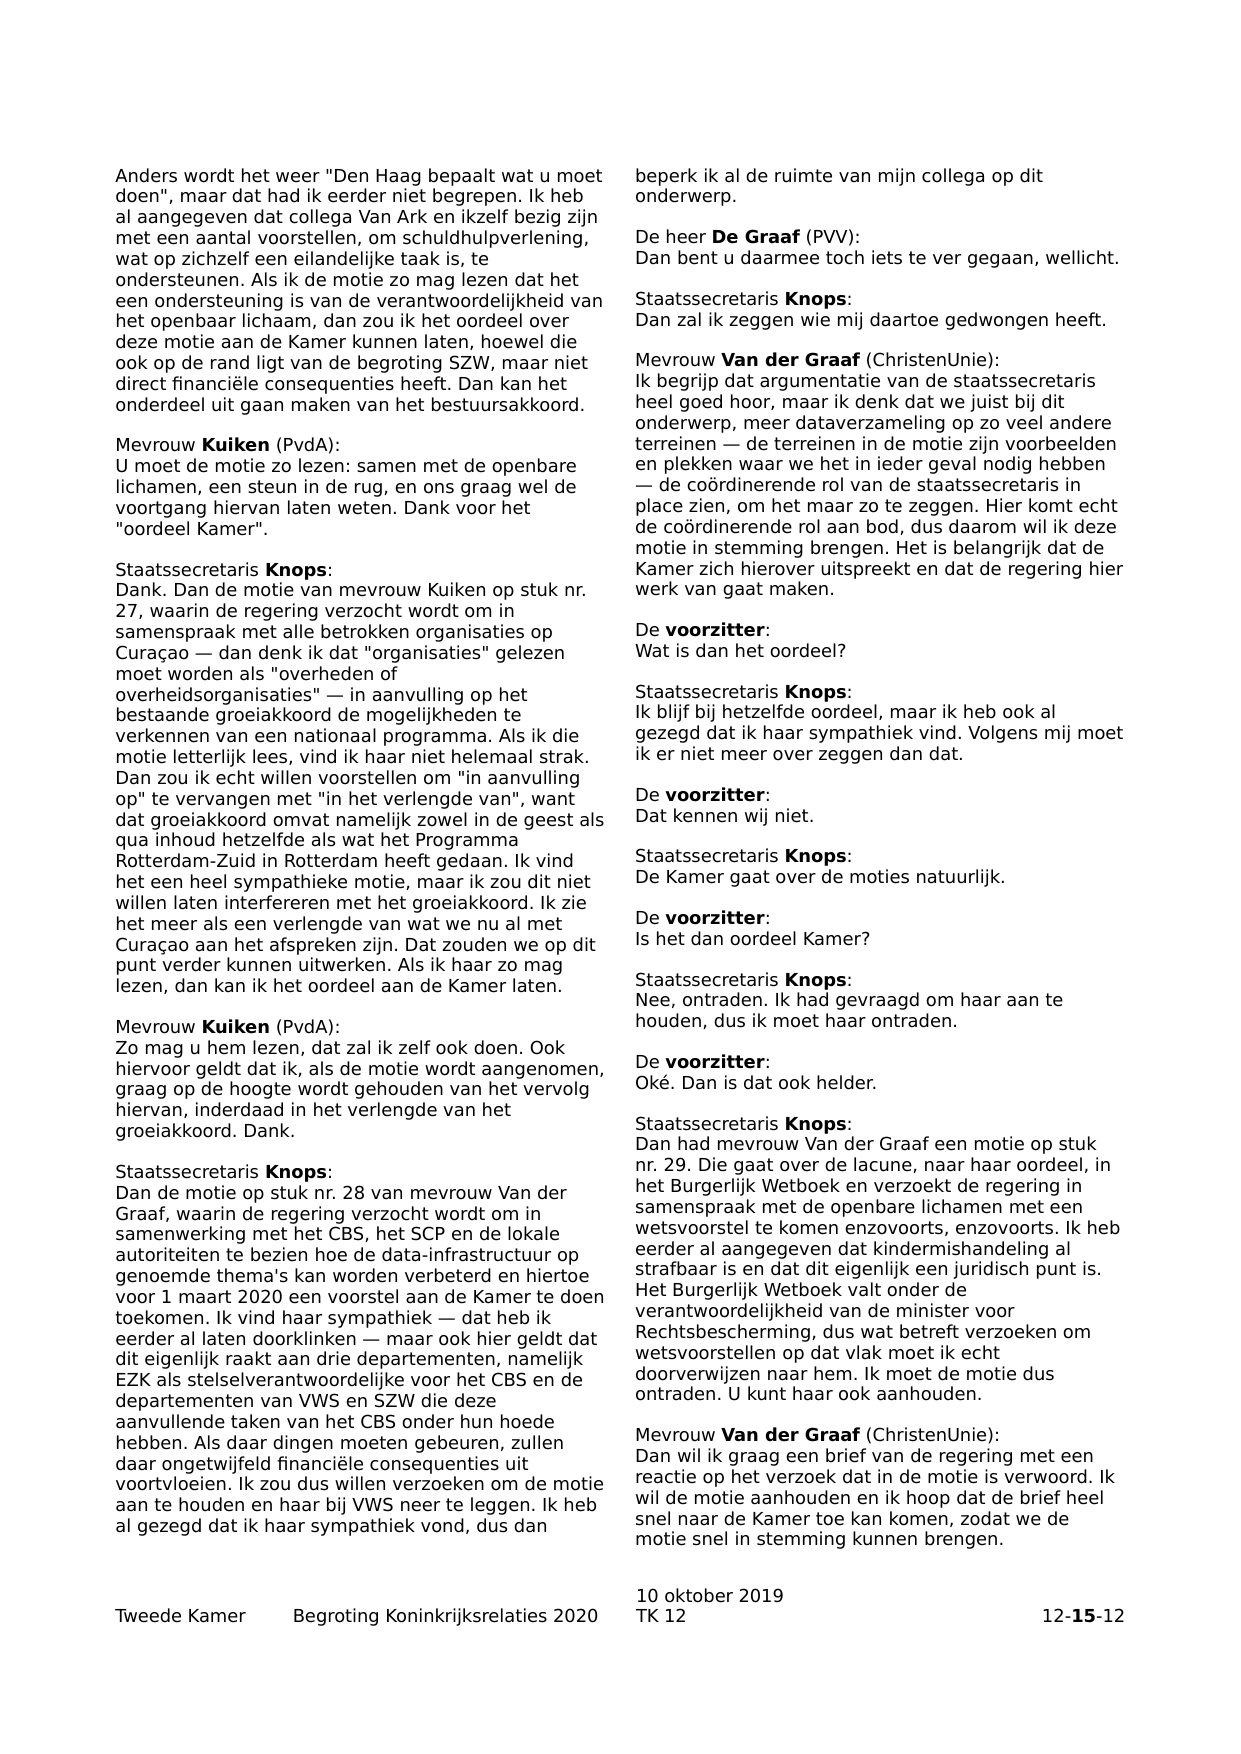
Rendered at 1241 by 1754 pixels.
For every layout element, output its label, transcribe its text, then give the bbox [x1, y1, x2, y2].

text Mevrouw Kuiken (PvdA): [115, 1017, 605, 1037]
text Dank. Dan de motie van mevrouw Kuiken op stuk nr. 27, waarin de regering verzocht wordt om in samenspraak met alle betrokken organisaties op Curaçao — dan denk ik dat "organisaties" gelezen moet worden als "overheden of overheidsorganisaties" — in aanvulling op het bestaande groeiakkoord de mogelijkheden te verkennen van een nationaal programma. Als ik die motie letterlijk lees, vind ik haar niet helemaal strak. Dan zou ik echt willen voorstellen om "in aanvulling op" te vervangen met "in het verlengde van", want dat groeiakkoord omvat namelijk zowel in de geest als qua inhoud hetzelfde als wat het Programma Rotterdam-Zuid in Rotterdam heeft gedaan. Ik vind het een heel sympathieke motie, maar ik zou dit niet willen laten interfereren met het groeiakkoord. Ik zie het meer als een verlengde van wat we nu al met Curaçao aan het afspreken zijn. Dat zouden we op dit punt verder kunnen uitwerken. Als ik haar zo mag lezen, dan kan ik het oordeel aan de Kamer laten. [115, 580, 605, 997]
text Staatssecretaris Knops: [115, 1162, 605, 1182]
text Ik begrijp dat argumentatie van de staatssecretaris heel goed hoor, maar ik denk dat we juist bij dit onderwerp, meer dataverzameling op zo veel andere terreinen — de terreinen in de motie zijn voorbeelden en plekken waar we het in ieder geval nodig hebben — de coördinerende rol van de staatssecretaris in place zien, om het maar zo te zeggen. Hier komt echt de coördinerende rol aan bod, dus daarom wil ik deze motie in stemming brengen. Het is belangrijk dat de Kamer zich hierover uitspreekt en dat de regering hier werk van gaat maken. [635, 371, 1125, 600]
text U moet de motie zo lezen: samen met de openbare lichamen, een steun in de rug, en ons graag wel de voortgang hiervan laten weten. Dank voor het "oordeel Kamer". [115, 456, 605, 539]
text Staatssecretaris Knops: [635, 846, 1125, 867]
text De voorzitter: [635, 785, 1125, 806]
text Is het dan oordeel Kamer? [635, 929, 1125, 949]
text Staatssecretaris Knops: [635, 1113, 1125, 1134]
text Staatssecretaris Knops: [115, 559, 605, 580]
text Mevrouw Van der Graaf (ChristenUnie): [635, 1425, 1125, 1446]
text beperk ik al de ruimte van mijn collega op dit onderwerp. [635, 165, 1125, 207]
text Dat kennen wij niet. [635, 806, 1125, 826]
text Staatssecretaris Knops: [635, 969, 1125, 990]
text Staatssecretaris Knops: [635, 682, 1125, 702]
text De voorzitter: [635, 1052, 1125, 1073]
text Zo mag u hem lezen, dat zal ik zelf ook doen. Ook hiervoor geldt dat ik, als de motie wordt aangenomen, graag op de hoogte wordt gehouden van het vervolg hiervan, inderdaad in het verlengde van het groeiakkoord. Dank. [115, 1037, 605, 1142]
text Oké. Dan is dat ook helder. [635, 1073, 1125, 1093]
text Anders wordt het weer "Den Haag bepaalt wat u moet doen", maar dat had ik eerder niet begrepen. Ik heb al aangegeven dat collega Van Ark en ikzelf bezig zijn met een aantal voorstellen, om schuldhulpverlening, wat op zichzelf een eilandelijke taak is, te ondersteunen. Als ik de motie zo mag lezen dat het een ondersteuning is van de verantwoordelijkheid van het openbaar lichaam, dan zou ik het oordeel over deze motie aan de Kamer kunnen laten, hoewel die ook op de rand ligt van de begroting SZW, maar niet direct financiële consequenties heeft. Dan kan het onderdeel uit gaan maken van het bestuursakkoord. [115, 165, 605, 415]
text Dan zal ik zeggen wie mij daartoe gedwongen heeft. [635, 309, 1125, 330]
text De voorzitter: [635, 620, 1125, 641]
text De voorzitter: [635, 908, 1125, 929]
text Wat is dan het oordeel? [635, 641, 1125, 662]
text De heer De Graaf (PVV): [635, 227, 1125, 248]
text Dan de motie op stuk nr. 28 van mevrouw Van der Graaf, waarin de regering verzocht wordt om in samenwerking met het CBS, het SCP en de lokale autoriteiten te bezien hoe de data-infrastructuur op genoemde thema's kan worden verbeterd en hiertoe voor 1 maart 2020 een voorstel aan de Kamer te doen toekomen. Ik vind haar sympathiek — dat heb ik eerder al laten doorklinken — maar ook hier geldt dat dit eigenlijk raakt aan drie departementen, namelijk EZK als stelselverantwoordelijke voor het CBS en de departementen van VWS en SZW die deze aanvullende taken van het CBS onder hun hoede hebben. Als daar dingen moeten gebeuren, zullen daar ongetwijfeld financiële consequenties uit voortvloeien. Ik zou dus willen verzoeken om de motie aan te houden en haar bij VWS neer te leggen. Ik heb al gezegd dat ik haar sympathiek vond, dus dan [115, 1182, 605, 1537]
text Ik blijf bij hetzelfde oordeel, maar ik heb ook al gezegd dat ik haar sympathiek vind. Volgens mij moet ik er niet meer over zeggen dan dat. [635, 702, 1125, 765]
text Staatssecretaris Knops: [635, 288, 1125, 309]
text Mevrouw Van der Graaf (ChristenUnie): [635, 350, 1125, 371]
text Dan bent u daarmee toch iets te ver gegaan, wellicht. [635, 248, 1125, 268]
text De Kamer gaat over de moties natuurlijk. [635, 867, 1125, 888]
text Mevrouw Kuiken (PvdA): [115, 435, 605, 456]
text Nee, ontraden. Ik had gevraagd om haar aan te houden, dus ik moet haar ontraden. [635, 990, 1125, 1032]
text Dan had mevrouw Van der Graaf een motie op stuk nr. 29. Die gaat over de lacune, naar haar oordeel, in het Burgerlijk Wetboek en verzoekt de regering in samenspraak met de openbare lichamen met een wetsvoorstel te komen enzovoorts, enzovoorts. Ik heb eerder al aangegeven dat kindermishandeling al strafbaar is en dat dit eigenlijk een juridisch punt is. Het Burgerlijk Wetboek valt onder de verantwoordelijkheid van de minister voor Rechtsbescherming, dus wat betreft verzoeken om wetsvoorstellen op dat vlak moet ik echt doorverwijzen naar hem. Ik moet de motie dus ontraden. U kunt haar ook aanhouden. [635, 1134, 1125, 1405]
text Dan wil ik graag een brief van de regering met een reactie op het verzoek dat in de motie is verwoord. Ik wil de motie aanhouden en ik hoop dat de brief heel snel naar de Kamer toe kan komen, zodat we de motie snel in stemming kunnen brengen. [635, 1446, 1125, 1550]
